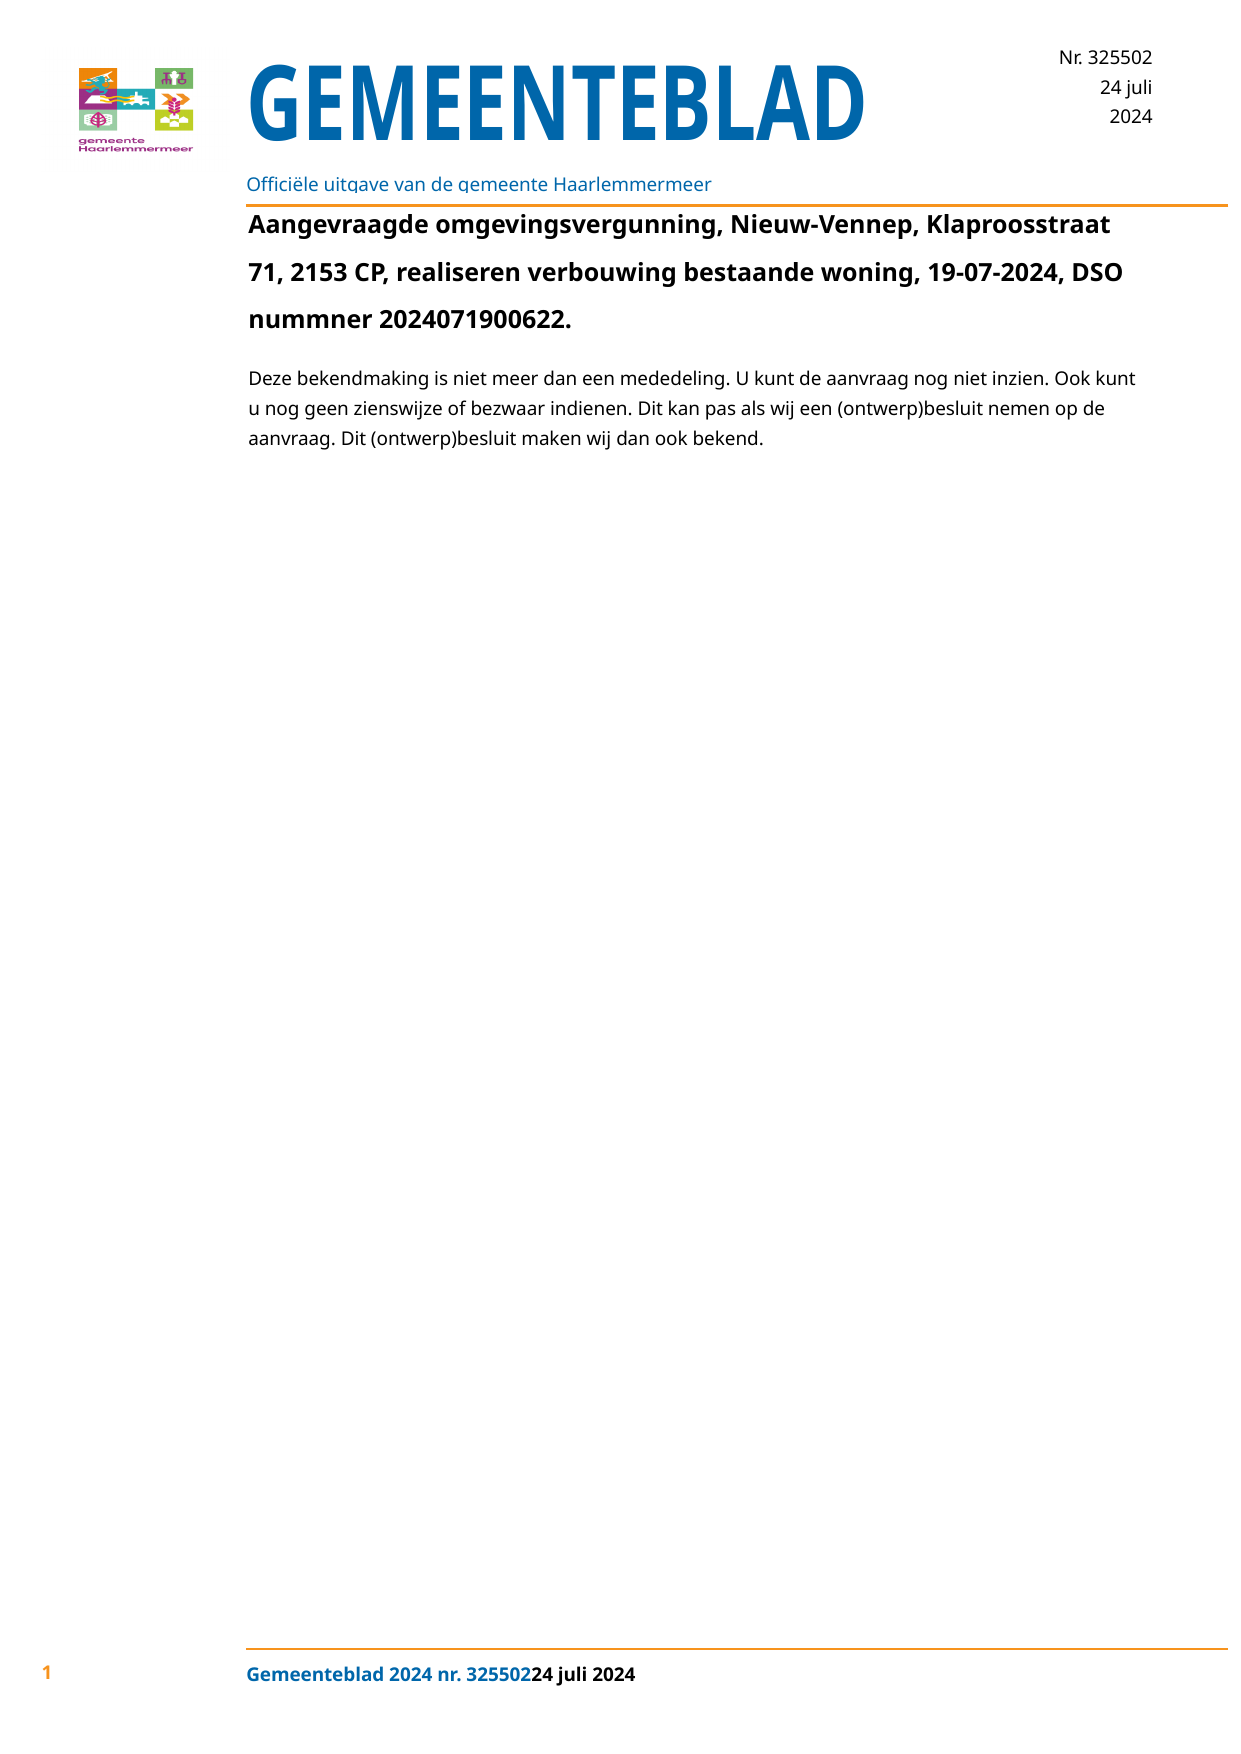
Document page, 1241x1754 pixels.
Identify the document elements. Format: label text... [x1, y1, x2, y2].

text Deze bekendmaking is niet meer dan een mededeling. U kunt de aanvraag nog niet inzien. Ook kunt u nog geen zienswijze of bezwaar indienen. Dit kan pas als wij een (ontwerp)besluit nemen op de aanvraag. Dit (ontwerp)besluit maken wij dan ook bekend. [248, 366, 1152, 450]
picture [41, 47, 231, 172]
text Aangevraagde omgevingsvergunning, Nieuw-Vennep, Klaproosstraat 71, 2153 CP, realiseren verbouwing bestaande woning, 19-07-2024, DSO nummner 2024071900622. [248, 207, 1152, 336]
